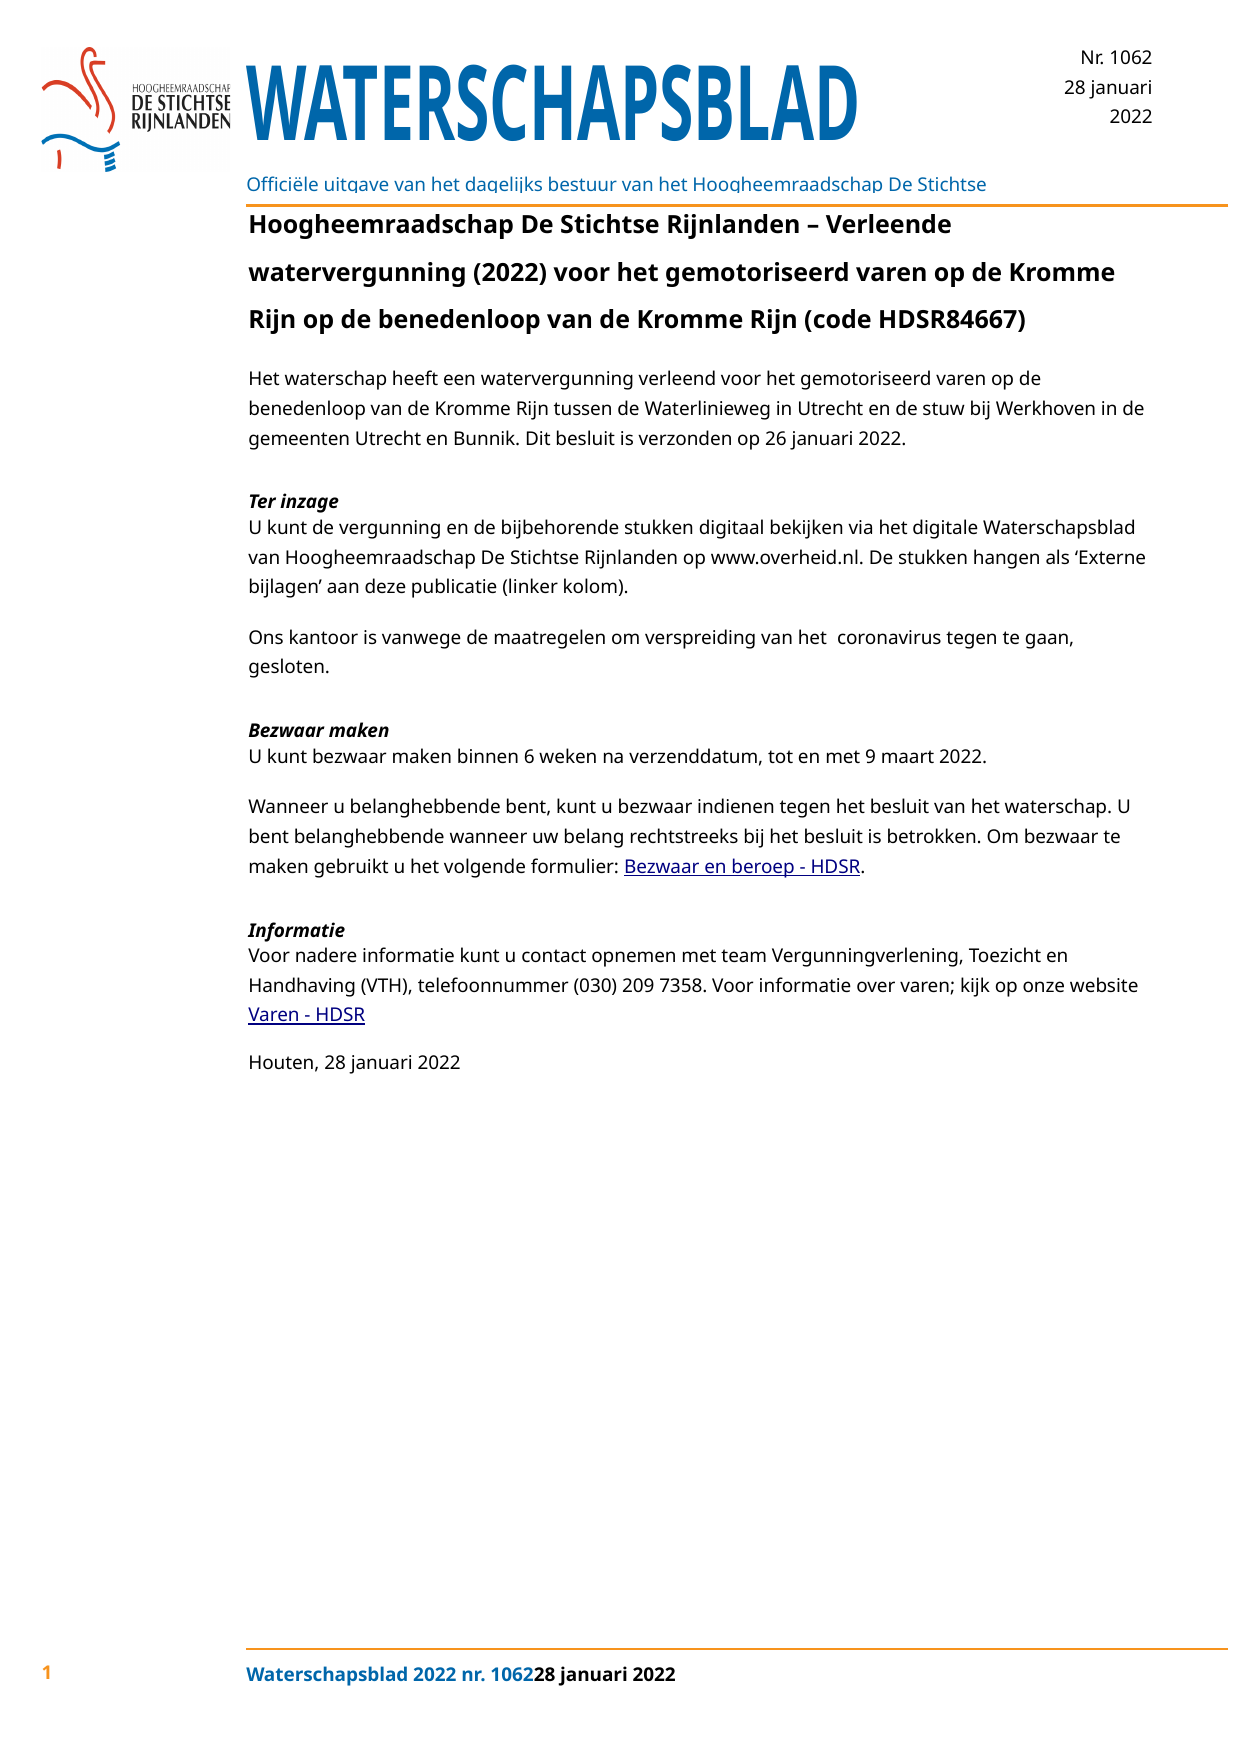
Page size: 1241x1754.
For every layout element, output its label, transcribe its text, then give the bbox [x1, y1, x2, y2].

text Ter inzage [248, 489, 1152, 514]
text Bezwaar maken [248, 717, 1152, 743]
text Ons kantoor is vanwege de maatregelen om verspreiding van het coronavirus tegen te gaan, gesloten. [248, 624, 1152, 679]
text Wanneer u belanghebbende bent, kunt u bezwaar indienen tegen het besluit van het waterschap. U bent belanghebbende wanneer uw belang rechtstreeks bij het besluit is betrokken. Om bezwaar te maken gebruikt u het volgende formulier: Bezwaar en beroep - HDSR. [248, 794, 1152, 878]
text U kunt bezwaar maken binnen 6 weken na verzenddatum, tot en met 9 maart 2022. [248, 743, 1152, 769]
text Voor nadere informatie kunt u contact opnemen met team Vergunningverlening, Toezicht en Handhaving (VTH), telefoonnummer (030) 209 7358. Voor informatie over varen; kijk op onze website Varen - HDSR [248, 942, 1152, 1027]
text Informatie [248, 917, 1152, 942]
text Het waterschap heeft een watervergunning verleend voor het gemotoriseerd varen op de benedenloop van de Kromme Rijn tussen de Waterlinieweg in Utrecht en de stuw bij Werkhoven in de gemeenten Utrecht en Bunnik. Dit besluit is verzonden op 26 januari 2022. [248, 366, 1152, 450]
text Houten, 28 januari 2022 [248, 1049, 1152, 1075]
text Hoogheemraadschap De Stichtse Rijnlanden – Verleende watervergunning (2022) voor het gemotoriseerd varen op de Kromme Rijn op de benedenloop van de Kromme Rijn (code HDSR84667) [248, 207, 1152, 336]
picture [41, 47, 231, 172]
text U kunt de vergunning en de bijbehorende stukken digitaal bekijken via het digitale Waterschapsblad van Hoogheemraadschap De Stichtse Rijnlanden op www.overheid.nl. De stukken hangen als ‘Externe bijlagen’ aan deze publicatie (linker kolom). [248, 514, 1152, 599]
